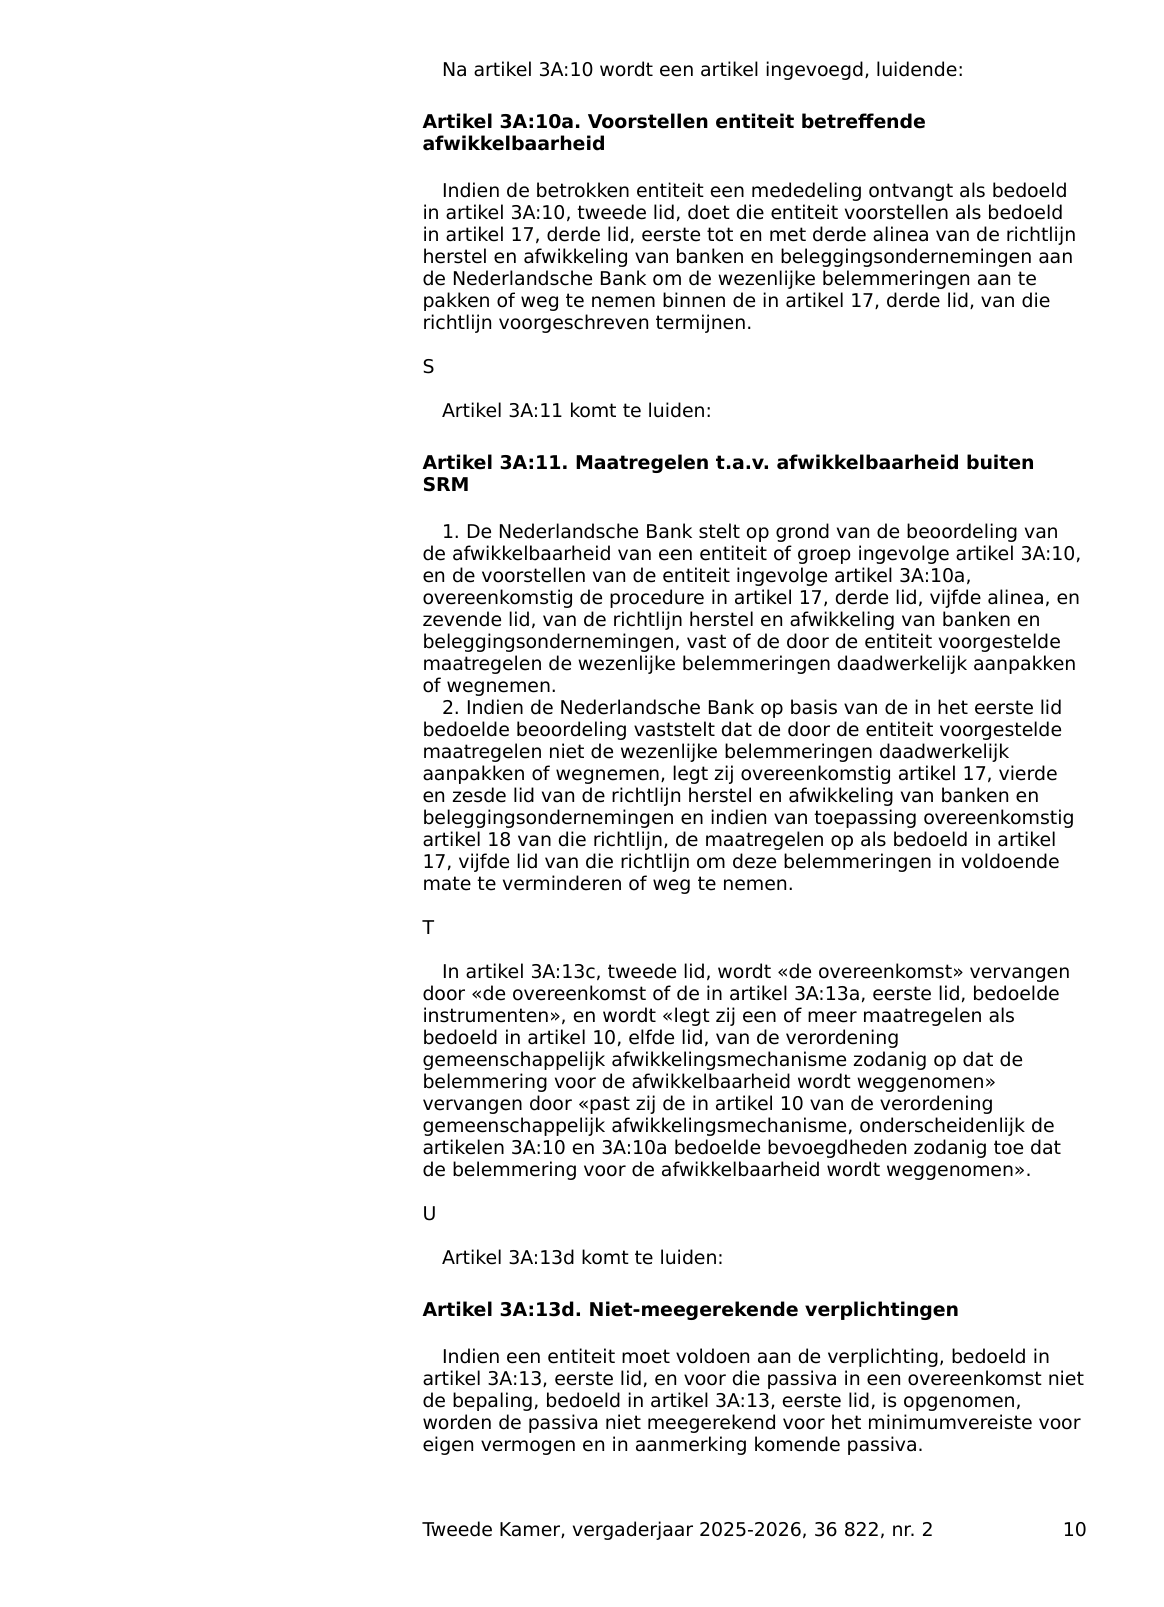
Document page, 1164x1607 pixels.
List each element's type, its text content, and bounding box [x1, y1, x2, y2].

text 1. De Nederlandsche Bank stelt op grond van de beoordeling van de afwikkelbaarheid van een entiteit of groep ingevolge artikel 3A:10, en de voorstellen van de entiteit ingevolge artikel 3A:10a, overeenkomstig de procedure in artikel 17, derde lid, vijfde alinea, en zevende lid, van de richtlijn herstel en afwikkeling van banken en beleggingsondernemingen, vast of de door de entiteit voorgestelde maatregelen de wezenlijke belemmeringen daadwerkelijk aanpakken of wegnemen. [422, 521, 1087, 697]
text Artikel 3A:11 komt te luiden: [422, 400, 1087, 422]
text In artikel 3A:13c, tweede lid, wordt «de overeenkomst» vervangen door «de overeenkomst of de in artikel 3A:13a, eerste lid, bedoelde instrumenten», en wordt «legt zij een of meer maatregelen als bedoeld in artikel 10, elfde lid, van de verordening gemeenschappelijk afwikkelingsmechanisme zodanig op dat de belemmering voor de afwikkelbaarheid wordt weggenomen» vervangen door «past zij de in artikel 10 van de verordening gemeenschappelijk afwikkelingsmechanisme, onderscheidenlijk de artikelen 3A:10 en 3A:10a bedoelde bevoegdheden zodanig toe dat de belemmering voor de afwikkelbaarheid wordt weggenomen». [422, 961, 1087, 1181]
text U [422, 1203, 1087, 1225]
text S [422, 356, 1087, 378]
text Artikel 3A:13d komt te luiden: [422, 1247, 1087, 1269]
text Indien een entiteit moet voldoen aan de verplichting, bedoeld in artikel 3A:13, eerste lid, en voor die passiva in een overeenkomst niet de bepaling, bedoeld in artikel 3A:13, eerste lid, is opgenomen, worden de passiva niet meegerekend voor het minimumvereiste voor eigen vermogen en in aanmerking komende passiva. [422, 1346, 1087, 1456]
subtitle Artikel 3A:10a. Voorstellen entiteit betreffende afwikkelbaarheid [422, 111, 1087, 155]
subtitle Artikel 3A:13d. Niet-meegerekende verplichtingen [422, 1299, 1087, 1321]
subtitle Artikel 3A:11. Maatregelen t.a.v. afwikkelbaarheid buiten SRM [422, 452, 1087, 496]
text T [422, 917, 1087, 939]
text Na artikel 3A:10 wordt een artikel ingevoegd, luidende: [422, 59, 1087, 81]
text 2. Indien de Nederlandsche Bank op basis van de in het eerste lid bedoelde beoordeling vaststelt dat de door de entiteit voorgestelde maatregelen niet de wezenlijke belemmeringen daadwerkelijk aanpakken of wegnemen, legt zij overeenkomstig artikel 17, vierde en zesde lid van de richtlijn herstel en afwikkeling van banken en beleggingsondernemingen en indien van toepassing overeenkomstig artikel 18 van die richtlijn, de maatregelen op als bedoeld in artikel 17, vijfde lid van die richtlijn om deze belemmeringen in voldoende mate te verminderen of weg te nemen. [422, 697, 1087, 895]
text Indien de betrokken entiteit een mededeling ontvangt als bedoeld in artikel 3A:10, tweede lid, doet die entiteit voorstellen als bedoeld in artikel 17, derde lid, eerste tot en met derde alinea van de richtlijn herstel en afwikkeling van banken en beleggingsondernemingen aan de Nederlandsche Bank om de wezenlijke belemmeringen aan te pakken of weg te nemen binnen de in artikel 17, derde lid, van die richtlijn voorgeschreven termijnen. [422, 180, 1087, 334]
